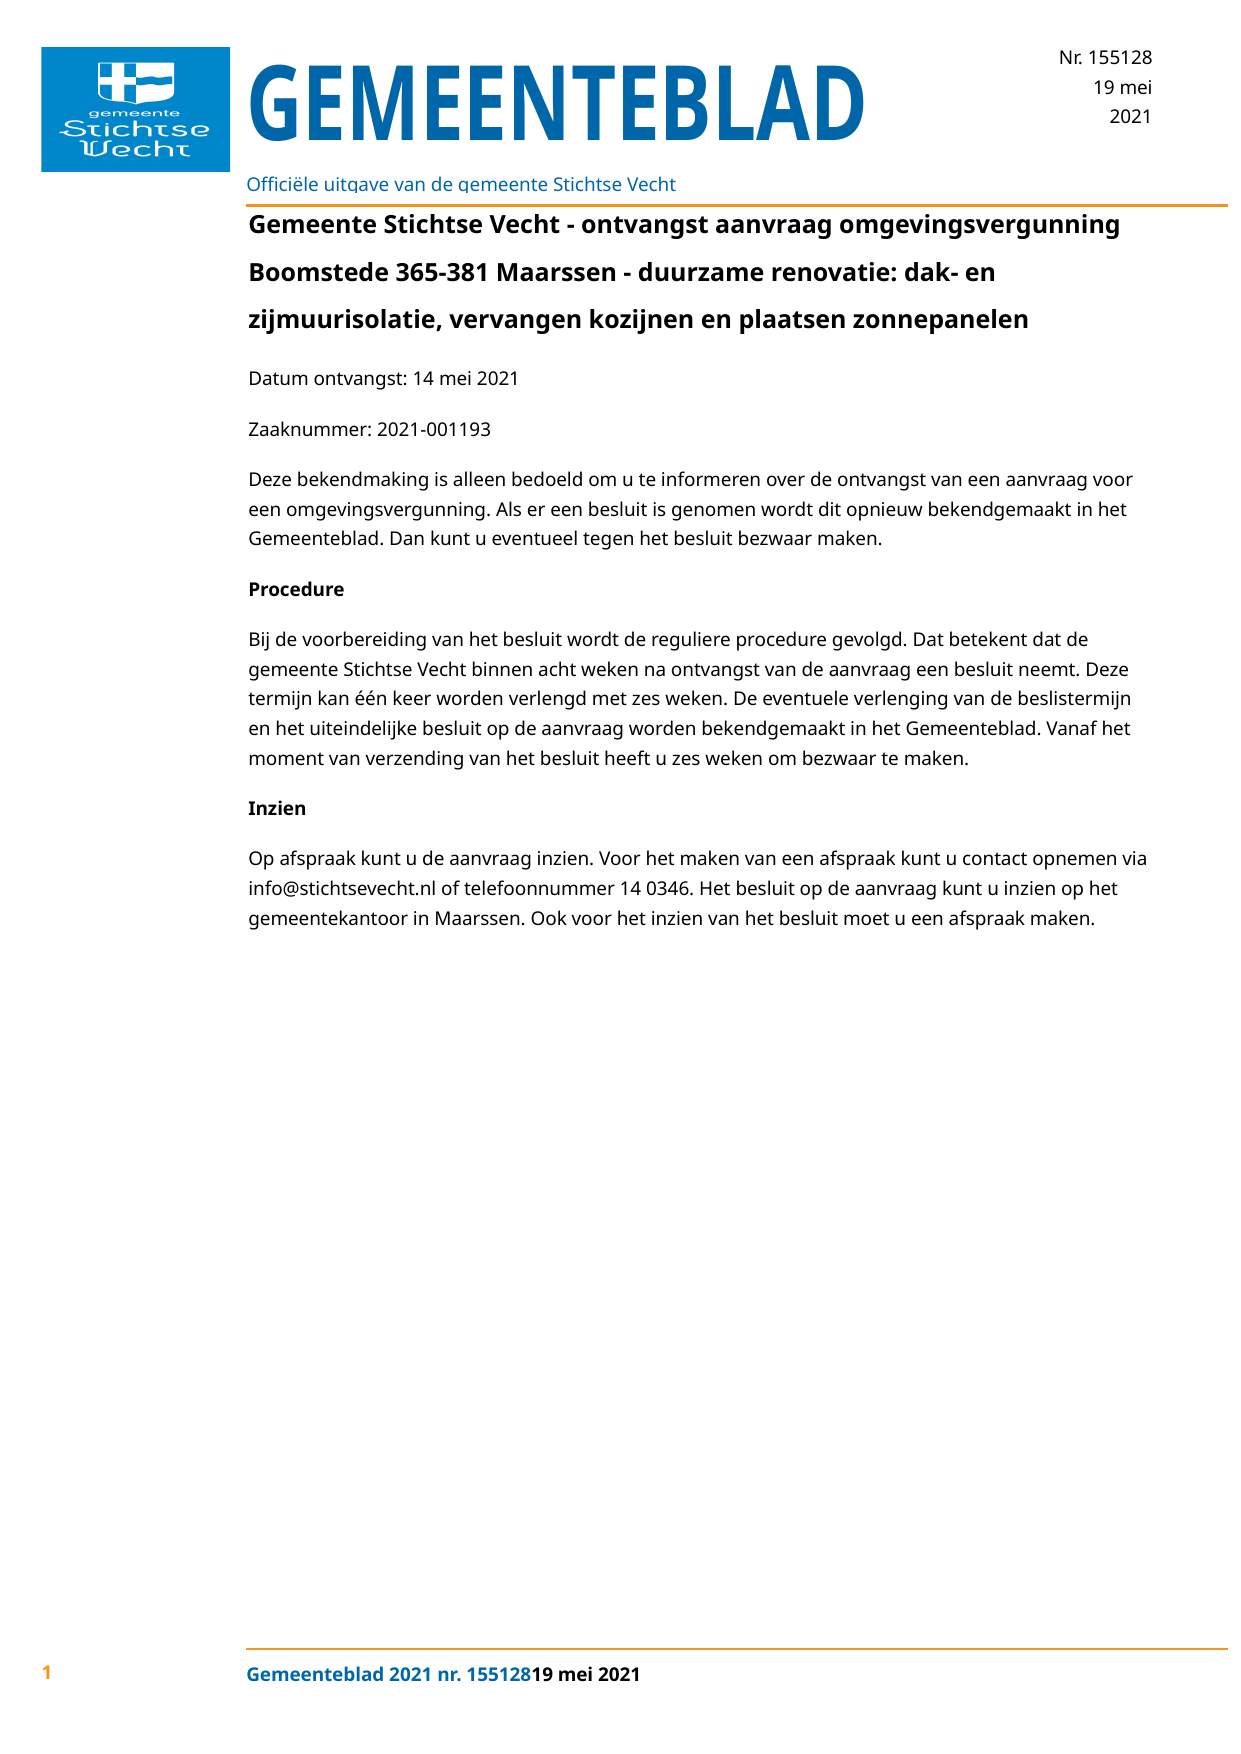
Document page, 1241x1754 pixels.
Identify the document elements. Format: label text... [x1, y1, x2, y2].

picture [137, 63, 174, 103]
text Procedure [248, 576, 1152, 602]
text Gemeente Stichtse Vecht - ontvangst aanvraag omgevingsvergunning Boomstede 365-381 Maarssen - duurzame renovatie: dak- en zijmuurisolatie, vervangen kozijnen en plaatsen zonnepanelen [248, 207, 1152, 336]
picture [99, 63, 135, 101]
text Op afspraak kunt u de aanvraag inzien. Voor het maken van een afspraak kunt u contact opnemen via info@stichtsevecht.nl of telefoonnummer 14 0346. Het besluit op de aanvraag kunt u inzien op het gemeentekantoor in Maarssen. Ook voor het inzien van het besluit moet u een afspraak maken. [248, 846, 1152, 930]
text Zaaknummer: 2021-001193 [248, 416, 1152, 442]
text Bij de voorbereiding van het besluit wordt de reguliere procedure gevolgd. Dat betekent dat de gemeente Stichtse Vecht binnen acht weken na ontvangst van de aanvraag een besluit neemt. Deze termijn kan één keer worden verlengd met zes weken. De eventuele verlenging van de beslistermijn en het uiteindelijke besluit op de aanvraag worden bekendgemaakt in het Gemeenteblad. Vanaf het moment van verzending van het besluit heeft u zes weken om bezwaar te maken. [248, 626, 1152, 770]
text Deze bekendmaking is alleen bedoeld om u te informeren over de ontvangst van een aanvraag voor een omgevingsvergunning. Als er een besluit is genomen wordt dit opnieuw bekendgemaakt in het Gemeenteblad. Dan kunt u eventueel tegen het besluit bezwaar maken. [248, 466, 1152, 551]
text Datum ontvangst: 14 mei 2021 [248, 366, 1152, 391]
text Inzien [248, 795, 1152, 821]
